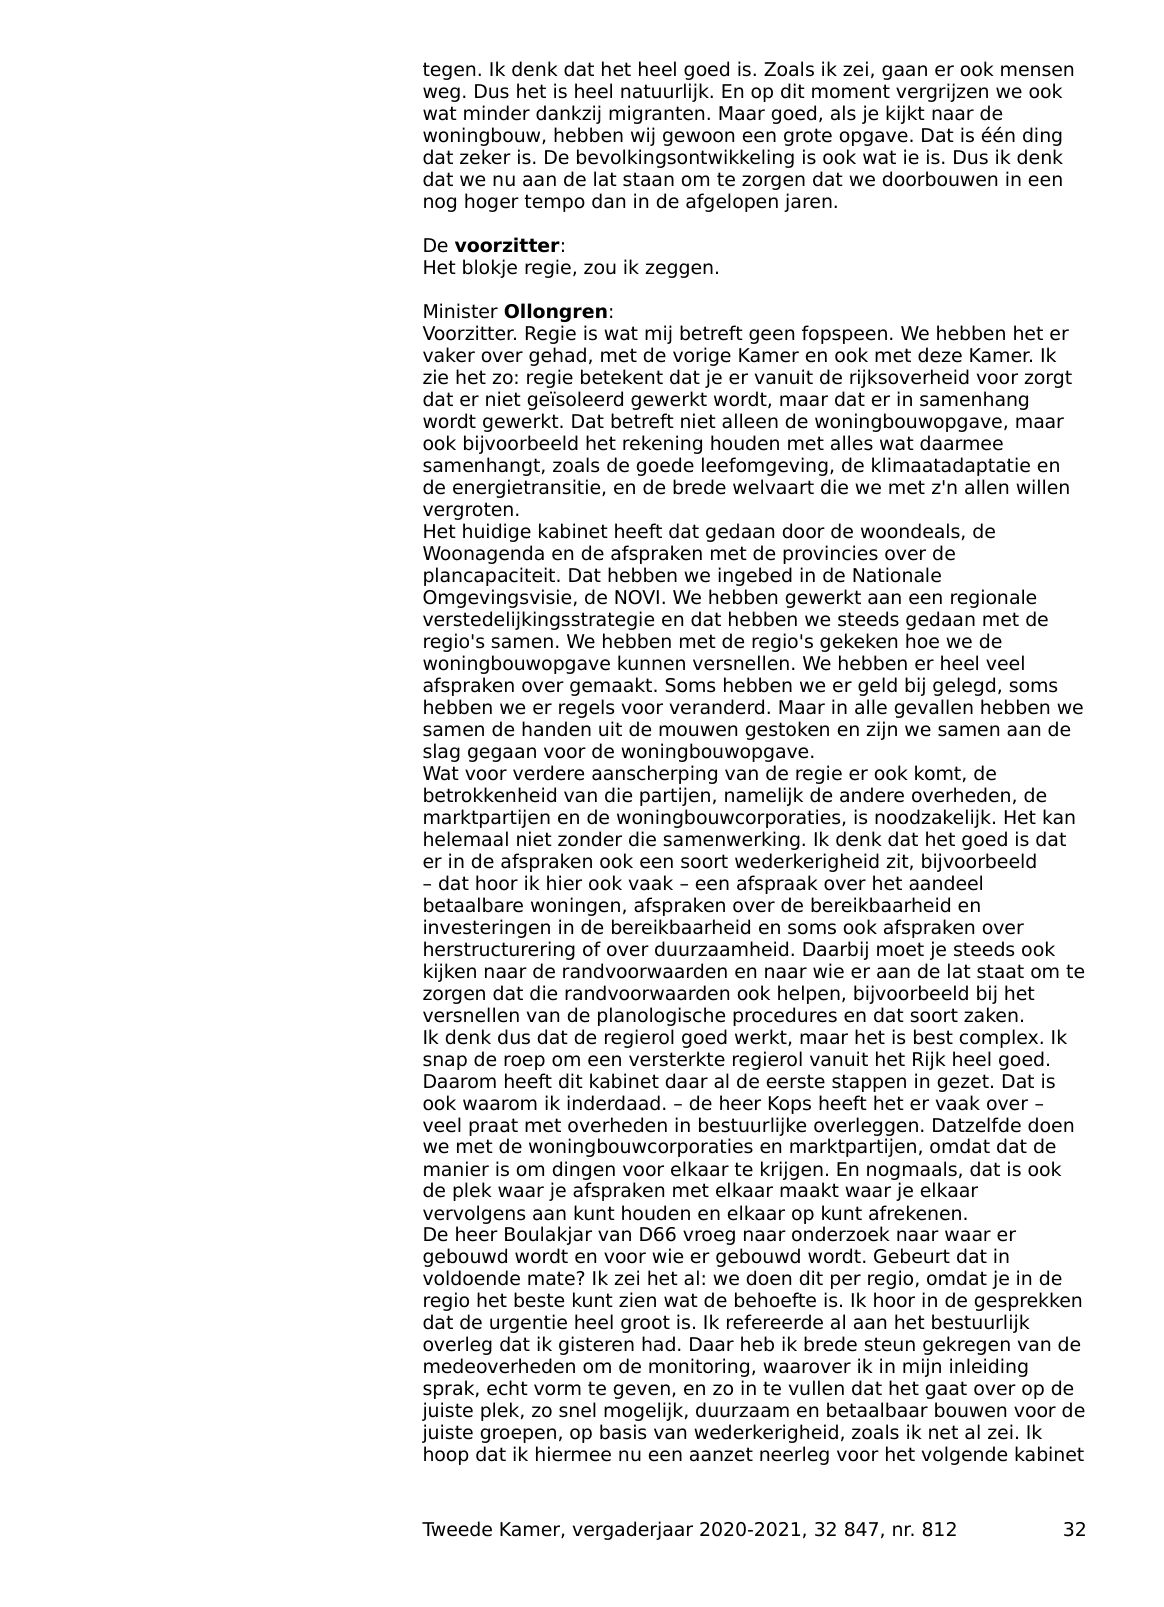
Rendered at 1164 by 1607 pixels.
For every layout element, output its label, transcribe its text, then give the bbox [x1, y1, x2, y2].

text Het huidige kabinet heeft dat gedaan door de woondeals, de Woonagenda en de afspraken met de provincies over de plancapaciteit. Dat hebben we ingebed in de Nationale Omgevingsvisie, de NOVI. We hebben gewerkt aan een regionale verstedelijkingsstrategie en dat hebben we steeds gedaan met de regio's samen. We hebben met de regio's gekeken hoe we de woningbouwopgave kunnen versnellen. We hebben er heel veel afspraken over gemaakt. Soms hebben we er geld bij gelegd, soms hebben we er regels voor veranderd. Maar in alle gevallen hebben we samen de handen uit de mouwen gestoken en zijn we samen aan de slag gegaan voor de woningbouwopgave. [422, 521, 1087, 763]
text Het blokje regie, zou ik zeggen. [422, 257, 1087, 279]
text Ik denk dus dat de regierol goed werkt, maar het is best complex. Ik snap de roep om een versterkte regierol vanuit het Rijk heel goed. Daarom heeft dit kabinet daar al de eerste stappen in gezet. Dat is ook waarom ik inderdaad. – de heer Kops heeft het er vaak over – veel praat met overheden in bestuurlijke overleggen. Datzelfde doen we met de woningbouwcorporaties en marktpartijen, omdat dat de manier is om dingen voor elkaar te krijgen. En nogmaals, dat is ook de plek waar je afspraken met elkaar maakt waar je elkaar vervolgens aan kunt houden en elkaar op kunt afrekenen. [422, 1027, 1087, 1224]
text Minister Ollongren: [422, 301, 1087, 323]
text Wat voor verdere aanscherping van de regie er ook komt, de betrokkenheid van die partijen, namelijk de andere overheden, de marktpartijen en de woningbouwcorporaties, is noodzakelijk. Het kan helemaal niet zonder die samenwerking. Ik denk dat het goed is dat er in de afspraken ook een soort wederkerigheid zit, bijvoorbeeld – dat hoor ik hier ook vaak – een afspraak over het aandeel betaalbare woningen, afspraken over de bereikbaarheid en investeringen in de bereikbaarheid en soms ook afspraken over herstructurering of over duurzaamheid. Daarbij moet je steeds ook kijken naar de randvoorwaarden en naar wie er aan de lat staat om te zorgen dat die randvoorwaarden ook helpen, bijvoorbeeld bij het versnellen van de planologische procedures en dat soort zaken. [422, 763, 1087, 1027]
text tegen. Ik denk dat het heel goed is. Zoals ik zei, gaan er ook mensen weg. Dus het is heel natuurlijk. En op dit moment vergrijzen we ook wat minder dankzij migranten. Maar goed, als je kijkt naar de woningbouw, hebben wij gewoon een grote opgave. Dat is één ding dat zeker is. De bevolkingsontwikkeling is ook wat ie is. Dus ik denk dat we nu aan de lat staan om te zorgen dat we doorbouwen in een nog hoger tempo dan in de afgelopen jaren. [422, 59, 1087, 213]
text Voorzitter. Regie is wat mij betreft geen fopspeen. We hebben het er vaker over gehad, met de vorige Kamer en ook met deze Kamer. Ik zie het zo: regie betekent dat je er vanuit de rijksoverheid voor zorgt dat er niet geïsoleerd gewerkt wordt, maar dat er in samenhang wordt gewerkt. Dat betreft niet alleen de woningbouwopgave, maar ook bijvoorbeeld het rekening houden met alles wat daarmee samenhangt, zoals de goede leefomgeving, de klimaatadaptatie en de energietransitie, en de brede welvaart die we met z'n allen willen vergroten. [422, 323, 1087, 521]
text De heer Boulakjar van D66 vroeg naar onderzoek naar waar er gebouwd wordt en voor wie er gebouwd wordt. Gebeurt dat in voldoende mate? Ik zei het al: we doen dit per regio, omdat je in de regio het beste kunt zien wat de behoefte is. Ik hoor in de gesprekken dat de urgentie heel groot is. Ik refereerde al aan het bestuurlijk overleg dat ik gisteren had. Daar heb ik brede steun gekregen van de medeoverheden om de monitoring, waarover ik in mijn inleiding sprak, echt vorm te geven, en zo in te vullen dat het gaat over op de juiste plek, zo snel mogelijk, duurzaam en betaalbaar bouwen voor de juiste groepen, op basis van wederkerigheid, zoals ik net al zei. Ik hoop dat ik hiermee nu een aanzet neerleg voor het volgende kabinet [422, 1224, 1087, 1466]
text De voorzitter: [422, 235, 1087, 257]
